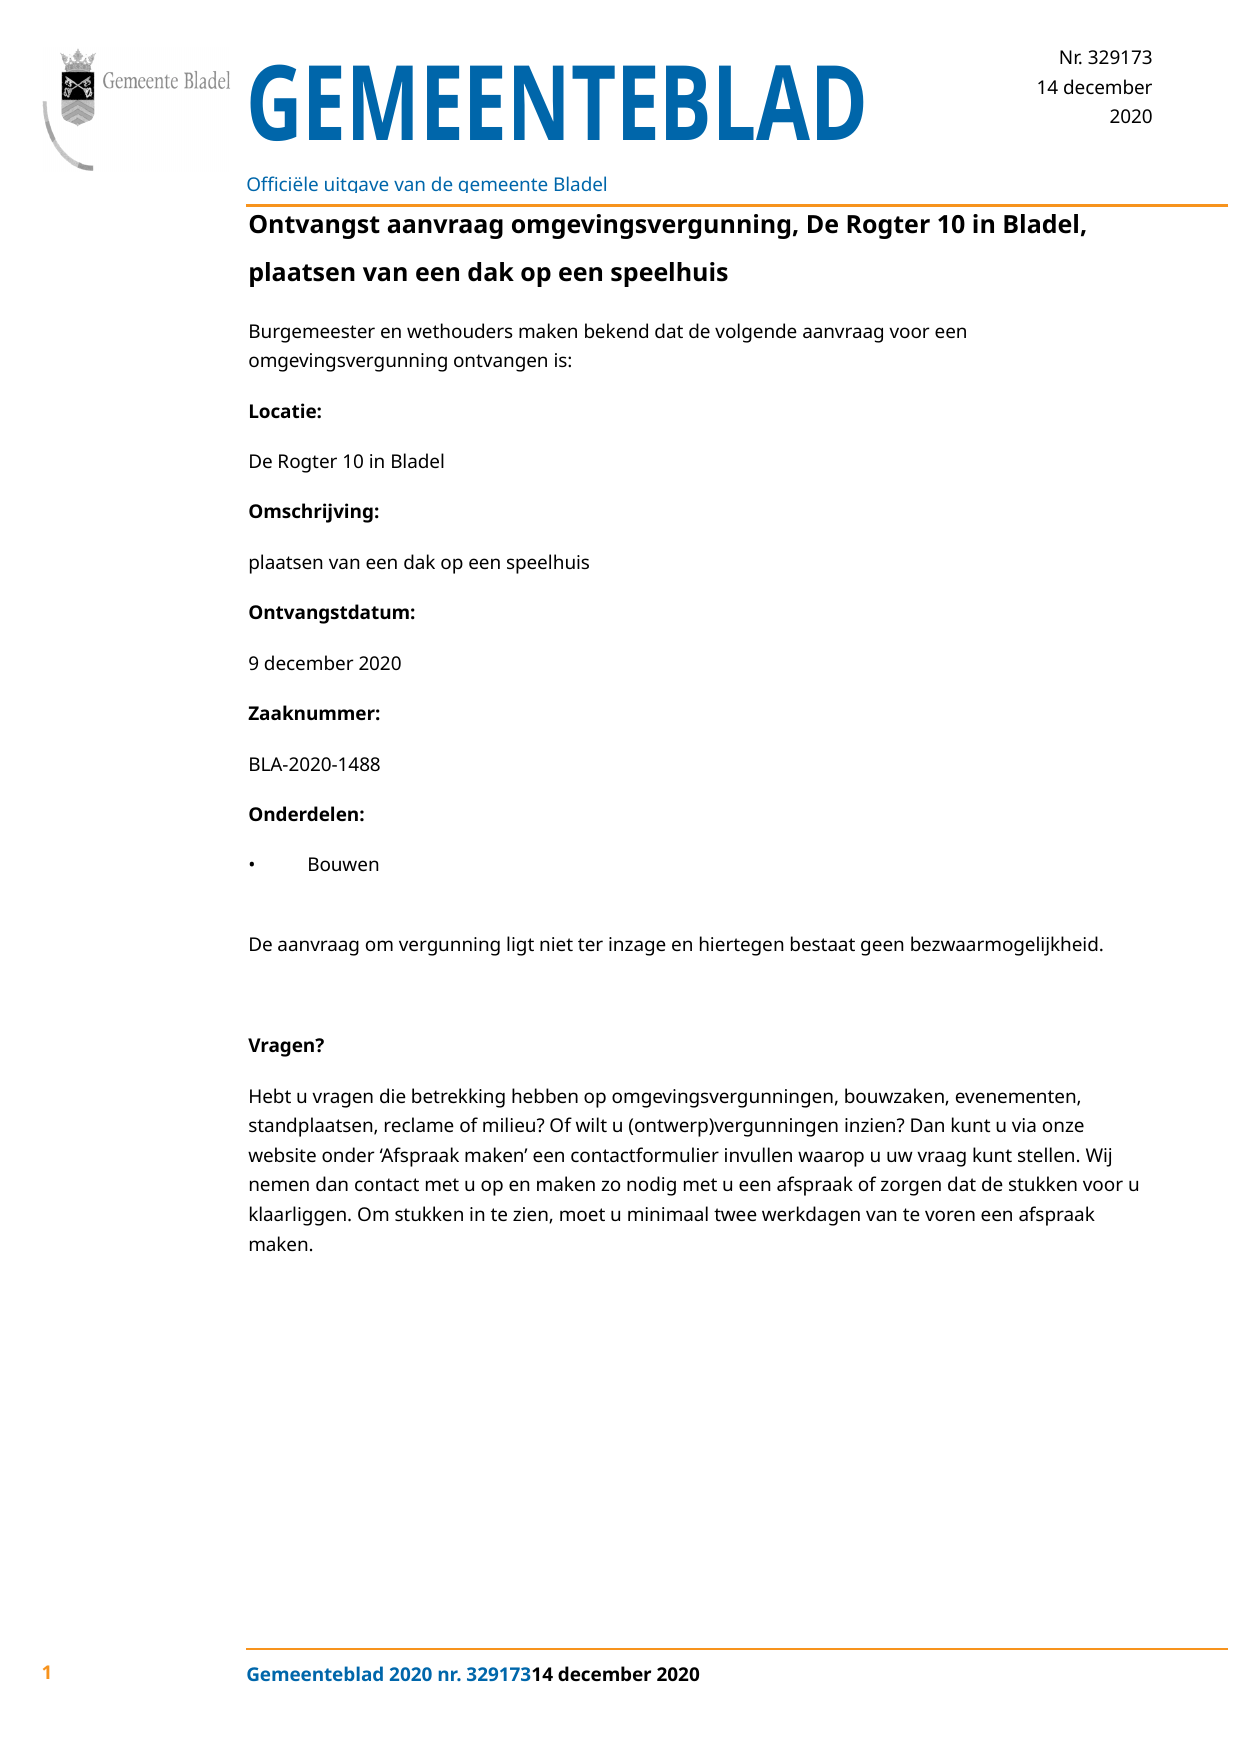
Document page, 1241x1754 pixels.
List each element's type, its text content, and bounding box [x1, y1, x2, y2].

text BLA-2020-1488 [248, 751, 1152, 777]
picture [41, 47, 231, 172]
text Omschrijving: [248, 499, 1152, 524]
text Burgemeester en wethouders maken bekend dat de volgende aanvraag voor een omgevingsvergunning ontvangen is: [248, 318, 1152, 373]
list Bouwen [248, 852, 1152, 877]
text Hebt u vragen die betrekking hebben op omgevingsvergunningen, bouwzaken, evenementen, standplaatsen, reclame of milieu? Of wilt u (ontwerp)vergunningen inzien? Dan kunt u via onze website onder ‘Afspraak maken’ een contactformulier invullen waarop u uw vraag kunt stellen. Wij nemen dan contact met u op en maken zo nodig met u een afspraak of zorgen dat de stukken voor u klaarliggen. Om stukken in te zien, moet u minimaal twee werkdagen van te voren een afspraak maken. [248, 1083, 1152, 1257]
text Locatie: [248, 398, 1152, 424]
text De Rogter 10 in Bladel [248, 448, 1152, 474]
text Vragen? [248, 1032, 1152, 1058]
text Ontvangst aanvraag omgevingsvergunning, De Rogter 10 in Bladel, plaatsen van een dak op een speelhuis [248, 207, 1152, 288]
text 9 december 2020 [248, 650, 1152, 676]
text plaatsen van een dak op een speelhuis [248, 549, 1152, 575]
text Ontvangstdatum: [248, 599, 1152, 625]
text De aanvraag om vergunning ligt niet ter inzage en hiertegen bestaat geen bezwaarmogelijkheid. [248, 932, 1152, 957]
text Onderdelen: [248, 801, 1152, 827]
text Zaaknummer: [248, 700, 1152, 726]
